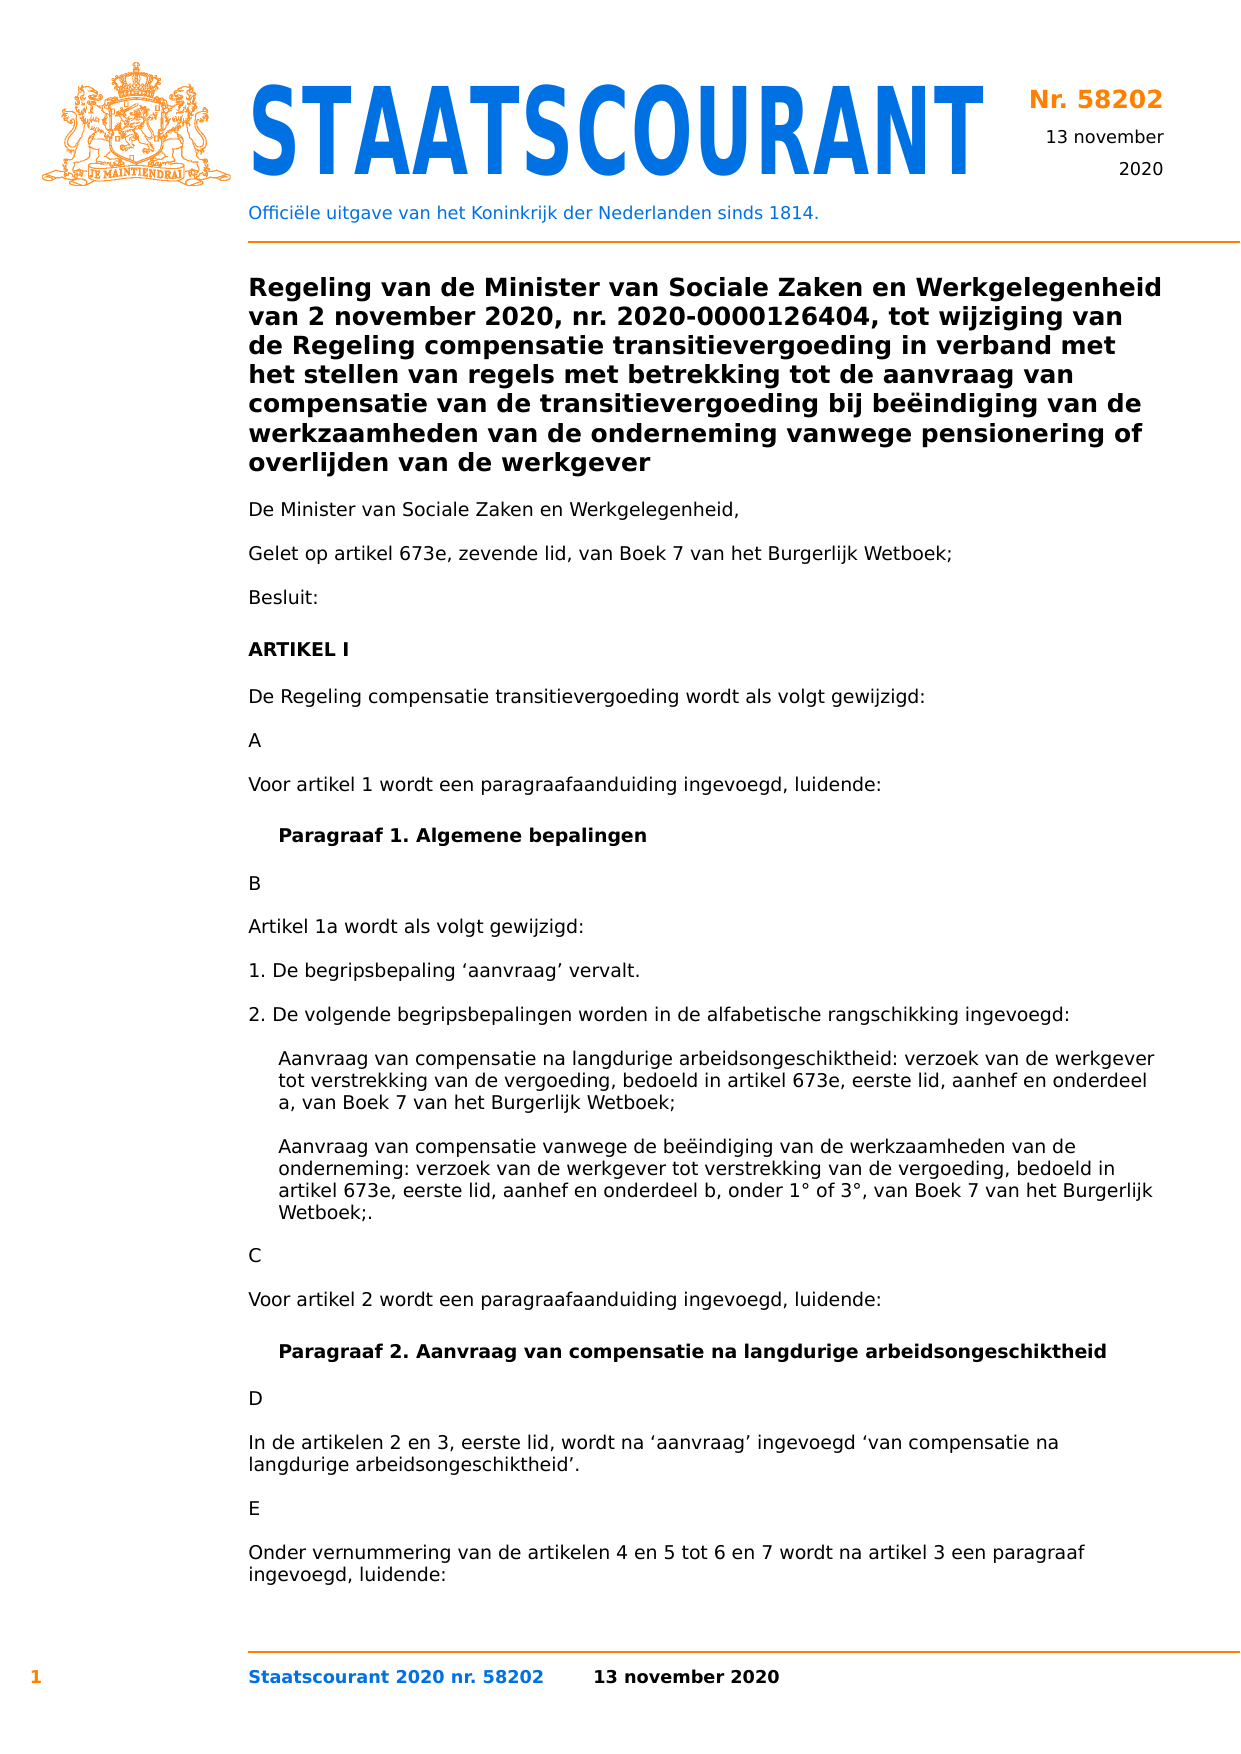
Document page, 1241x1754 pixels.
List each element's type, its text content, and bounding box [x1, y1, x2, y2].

picture [41, 62, 231, 186]
table_cell 13 november [998, 121, 1240, 153]
text D [248, 1388, 1163, 1410]
text E [248, 1498, 1163, 1520]
text Aanvraag van compensatie na langdurige arbeidsongeschiktheid: verzoek van de werkgever tot verstrekking van de vergoeding, bedoeld in artikel 673e, eerste lid, aanhef en onderdeel a, van Boek 7 van het Burgerlijk Wetboek; [278, 1048, 1163, 1114]
text Besluit: [248, 587, 1163, 609]
text Voor artikel 1 wordt een paragraafaanduiding ingevoegd, luidende: [248, 773, 1163, 795]
table_header STAATSCOURANT [248, 62, 998, 203]
text B [248, 872, 1163, 894]
text Voor artikel 2 wordt een paragraafaanduiding ingevoegd, luidende: [248, 1289, 1163, 1311]
text Artikel 1a wordt als volgt gewijzigd: [248, 916, 1163, 938]
text 2. De volgende begripsbepalingen worden in de alfabetische rangschikking ingevoegd: [248, 1004, 1163, 1026]
table_cell 2020 [998, 153, 1240, 203]
subtitle Paragraaf 2. Aanvraag van compensatie na langdurige arbeidsongeschiktheid [278, 1341, 1163, 1363]
table_header [25, 62, 248, 241]
table_cell Officiële uitgave van het Koninkrijk der Nederlanden sinds 1814. [248, 203, 1240, 241]
table_header Nr. 58202 [998, 62, 1240, 121]
text In de artikelen 2 en 3, eerste lid, wordt na ‘aanvraag’ ingevoegd ‘van compensatie na langdurige arbeidsongeschiktheid’. [248, 1432, 1163, 1476]
text De Regeling compensatie transitievergoeding wordt als volgt gewijzigd: [248, 686, 1163, 708]
text C [248, 1245, 1163, 1267]
text A [248, 729, 1163, 752]
text Onder vernummering van de artikelen 4 en 5 tot 6 en 7 wordt na artikel 3 een paragraaf ingevoegd, luidende: [248, 1542, 1163, 1586]
subtitle ARTIKEL I [248, 639, 1163, 661]
text Aanvraag van compensatie vanwege de beëindiging van de werkzaamheden van de onderneming: verzoek van de werkgever tot verstrekking van de vergoeding, bedoeld in artikel 673e, eerste lid, aanhef en onderdeel b, onder 1° of 3°, van Boek 7 van het Burgerlijk Wetboek;. [278, 1136, 1163, 1223]
text Gelet op artikel 673e, zevende lid, van Boek 7 van het Burgerlijk Wetboek; [248, 543, 1163, 565]
subtitle Regeling van de Minister van Sociale Zaken en Werkgelegenheid van 2 november 2020, nr. 2020-0000126404, tot wijziging van de Regeling compensatie transitievergoeding in verband met het stellen van regels met betrekking tot de aanvraag van compensatie van de transitievergoeding bij beëindiging van de werkzaamheden van de onderneming vanwege pensionering of overlijden van de werkgever [248, 273, 1163, 477]
subtitle Paragraaf 1. Algemene bepalingen [278, 825, 1163, 847]
text 1. De begripsbepaling ‘aanvraag’ vervalt. [248, 960, 1163, 982]
text De Minister van Sociale Zaken en Werkgelegenheid, [248, 499, 1163, 521]
